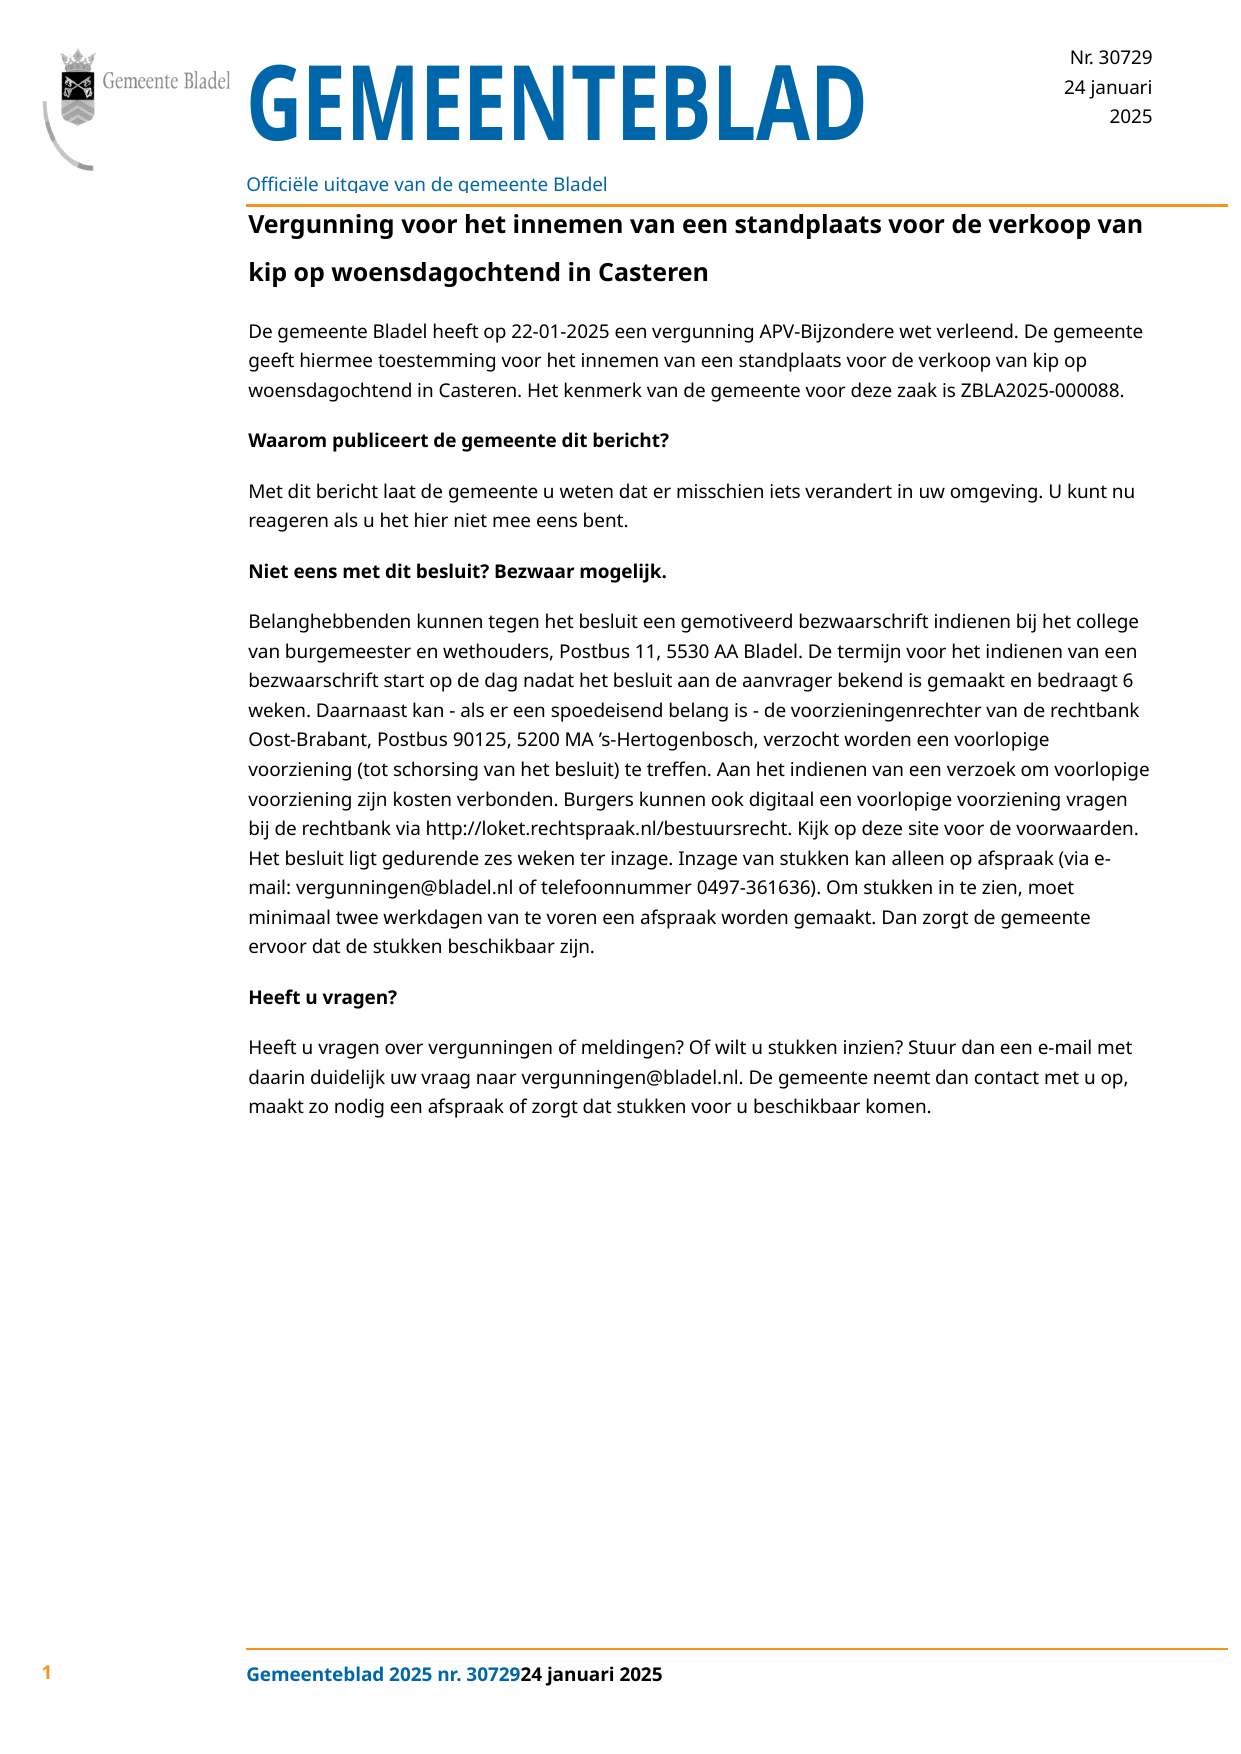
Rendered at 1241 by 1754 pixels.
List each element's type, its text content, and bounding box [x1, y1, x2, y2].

text Met dit bericht laat de gemeente u weten dat er misschien iets verandert in uw omgeving. U kunt nu reageren als u het hier niet mee eens bent. [248, 478, 1152, 533]
text Heeft u vragen over vergunningen of meldingen? Of wilt u stukken inzien? Stuur dan een e-mail met daarin duidelijk uw vraag naar vergunningen@bladel.nl. De gemeente neemt dan contact met u op, maakt zo nodig een afspraak of zorgt dat stukken voor u beschikbaar komen. [248, 1034, 1152, 1119]
text Heeft u vragen? [248, 984, 1152, 1010]
text De gemeente Bladel heeft op 22-01-2025 een vergunning APV-Bijzondere wet verleend. De gemeente geeft hiermee toestemming voor het innemen van een standplaats voor de verkoop van kip op woensdagochtend in Casteren. Het kenmerk van de gemeente voor deze zaak is ZBLA2025-000088. [248, 318, 1152, 403]
text Waarom publiceert de gemeente dit bericht? [248, 427, 1152, 453]
picture [41, 47, 231, 172]
text Niet eens met dit besluit? Bezwaar mogelijk. [248, 558, 1152, 584]
text Vergunning voor het innemen van een standplaats voor de verkoop van kip op woensdagochtend in Casteren [248, 207, 1152, 288]
text Belanghebbenden kunnen tegen het besluit een gemotiveerd bezwaarschrift indienen bij het college van burgemeester en wethouders, Postbus 11, 5530 AA Bladel. De termijn voor het indienen van een bezwaarschrift start op de dag nadat het besluit aan de aanvrager bekend is gemaakt en bedraagt 6 weken. Daarnaast kan - als er een spoedeisend belang is - de voorzieningenrechter van de rechtbank Oost-Brabant, Postbus 90125, 5200 MA ’s-Hertogenbosch, verzocht worden een voorlopige voorziening (tot schorsing van het besluit) te treffen. Aan het indienen van een verzoek om voorlopige voorziening zijn kosten verbonden. Burgers kunnen ook digitaal een voorlopige voorziening vragen bij de rechtbank via http://loket.rechtspraak.nl/bestuursrecht. Kijk op deze site voor de voorwaarden. Het besluit ligt gedurende zes weken ter inzage. Inzage van stukken kan alleen op afspraak (via e-mail: vergunningen@bladel.nl of telefoonnummer 0497-361636). Om stukken in te zien, moet minimaal twee werkdagen van te voren een afspraak worden gemaakt. Dan zorgt de gemeente ervoor dat de stukken beschikbaar zijn. [248, 608, 1152, 959]
